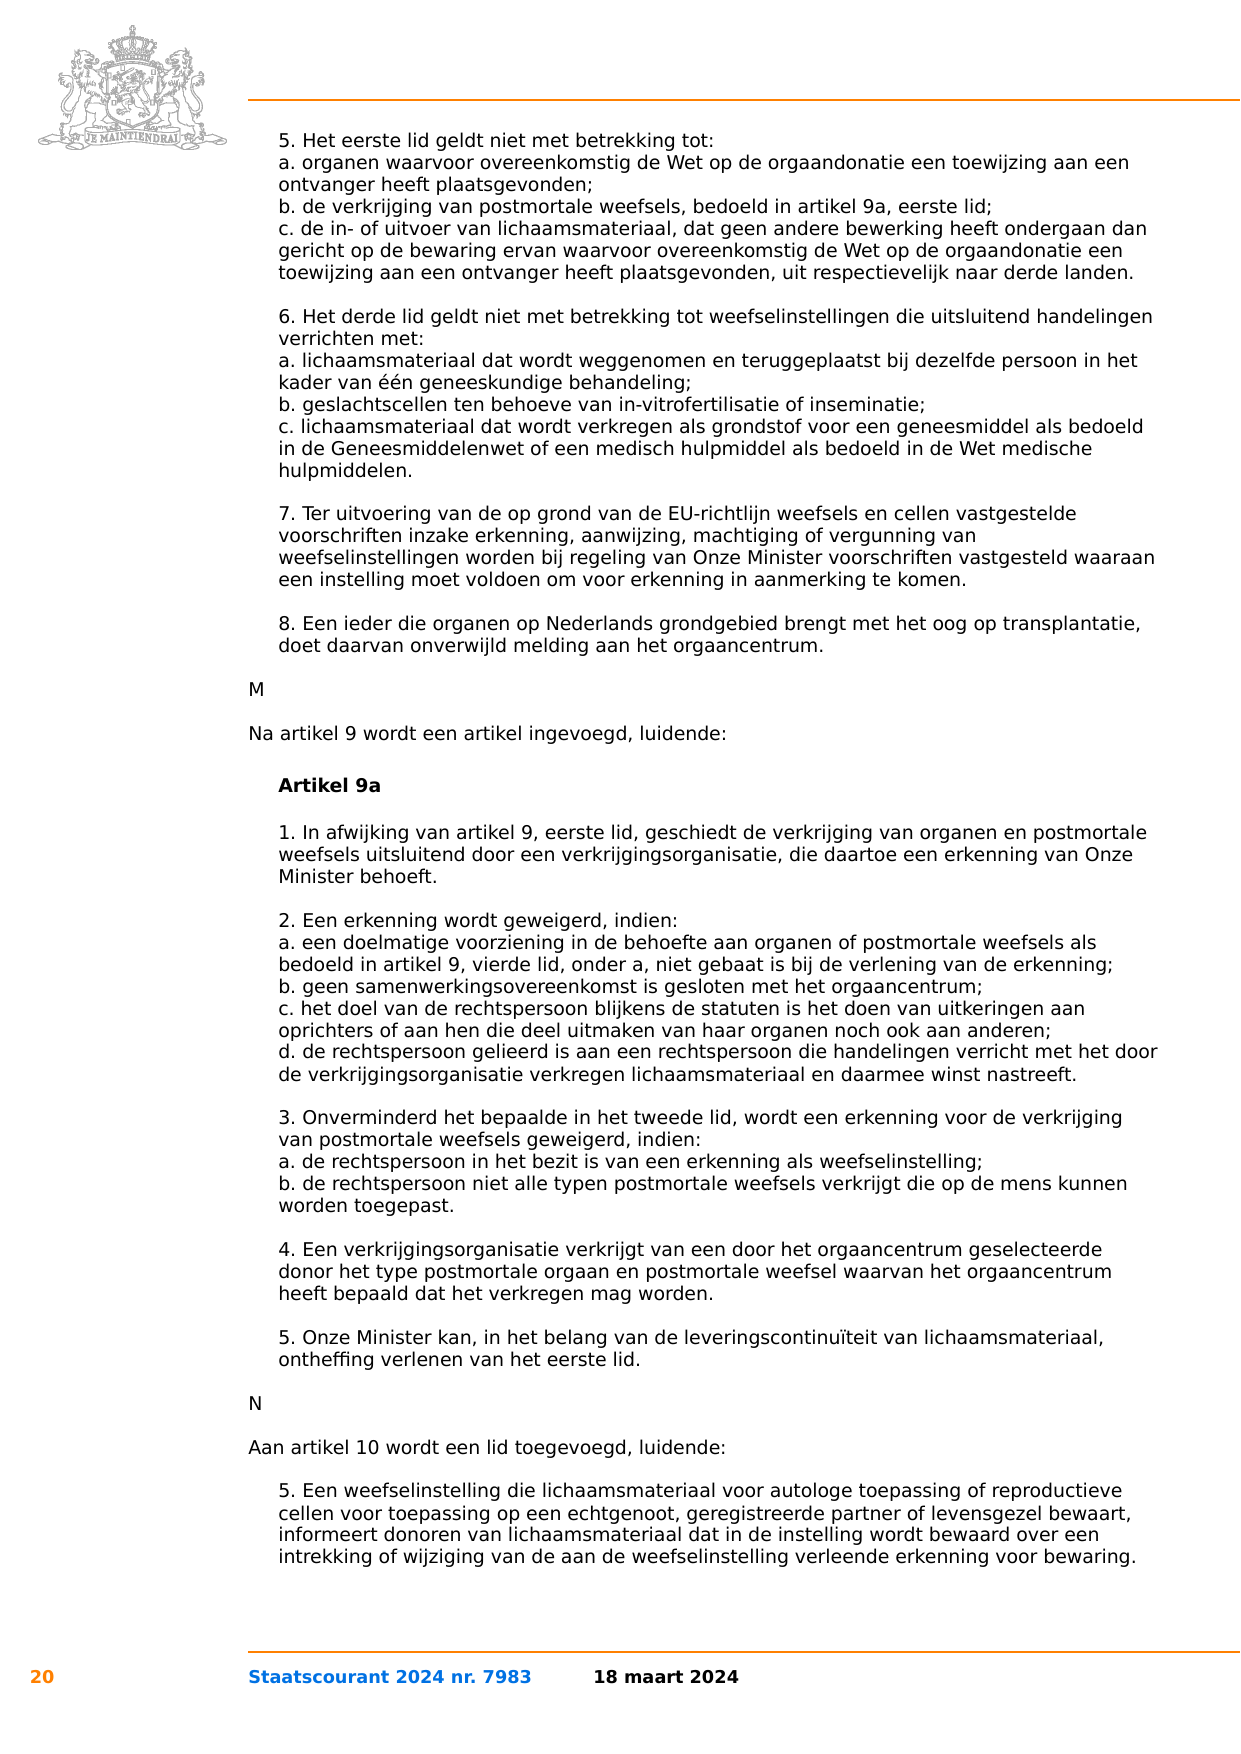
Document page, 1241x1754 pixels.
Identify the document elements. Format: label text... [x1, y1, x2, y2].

text Aan artikel 10 wordt een lid toegevoegd, luidende: [248, 1437, 1163, 1458]
text b. de rechtspersoon niet alle typen postmortale weefsels verkrijgt die op de mens kunnen worden toegepast. [278, 1173, 1163, 1217]
text 7. Ter uitvoering van de op grond van de EU-richtlijn weefsels en cellen vastgestelde voorschriften inzake erkenning, aanwijzing, machtiging of vergunning van weefselinstellingen worden bij regeling van Onze Minister voorschriften vastgesteld waaraan een instelling moet voldoen om voor erkenning in aanmerking te komen. [278, 503, 1163, 591]
text b. de verkrijging van postmortale weefsels, bedoeld in artikel 9a, eerste lid; [278, 196, 1163, 218]
text a. een doelmatige voorziening in de behoefte aan organen of postmortale weefsels als bedoeld in artikel 9, vierde lid, onder a, niet gebaat is bij de verlening van de erkenning; [278, 932, 1163, 976]
text 1. In afwijking van artikel 9, eerste lid, geschiedt de verkrijging van organen en postmortale weefsels uitsluitend door een verkrijgingsorganisatie, die daartoe een erkenning van Onze Minister behoeft. [278, 822, 1163, 888]
picture [38, 25, 227, 150]
subtitle Artikel 9a [278, 775, 1163, 797]
text 5. Het eerste lid geldt niet met betrekking tot: [278, 130, 1163, 152]
text N [248, 1393, 1163, 1415]
text a. lichaamsmateriaal dat wordt weggenomen en teruggeplaatst bij dezelfde persoon in het kader van één geneeskundige behandeling; [278, 349, 1163, 393]
text d. de rechtspersoon gelieerd is aan een rechtspersoon die handelingen verricht met het door de verkrijgingsorganisatie verkregen lichaamsmateriaal en daarmee winst nastreeft. [278, 1041, 1163, 1085]
text 4. Een verkrijgingsorganisatie verkrijgt van een door het orgaancentrum geselecteerde donor het type postmortale orgaan en postmortale weefsel waarvan het orgaancentrum heeft bepaald dat het verkregen mag worden. [278, 1239, 1163, 1305]
text a. de rechtspersoon in het bezit is van een erkenning als weefselinstelling; [278, 1151, 1163, 1173]
text 6. Het derde lid geldt niet met betrekking tot weefselinstellingen die uitsluitend handelingen verrichten met: [278, 306, 1163, 349]
text b. geen samenwerkingsovereenkomst is gesloten met het orgaancentrum; [278, 976, 1163, 997]
text 5. Onze Minister kan, in het belang van de leveringscontinuïteit van lichaamsmateriaal, ontheffing verlenen van het eerste lid. [278, 1327, 1163, 1371]
text c. de in- of uitvoer van lichaamsmateriaal, dat geen andere bewerking heeft ondergaan dan gericht op de bewaring ervan waarvoor overeenkomstig de Wet op de orgaandonatie een toewijzing aan een ontvanger heeft plaatsgevonden, uit respectievelijk naar derde landen. [278, 218, 1163, 284]
text 2. Een erkenning wordt geweigerd, indien: [278, 909, 1163, 932]
text 8. Een ieder die organen op Nederlands grondgebied brengt met het oog op transplantatie, doet daarvan onverwijld melding aan het orgaancentrum. [278, 613, 1163, 657]
text M [248, 679, 1163, 701]
text a. organen waarvoor overeenkomstig de Wet op de orgaandonatie een toewijzing aan een ontvanger heeft plaatsgevonden; [278, 152, 1163, 196]
text 3. Onverminderd het bepaalde in het tweede lid, wordt een erkenning voor de verkrijging van postmortale weefsels geweigerd, indien: [278, 1107, 1163, 1151]
text 5. Een weefselinstelling die lichaamsmateriaal voor autologe toepassing of reproductieve cellen voor toepassing op een echtgenoot, geregistreerde partner of levensgezel bewaart, informeert donoren van lichaamsmateriaal dat in de instelling wordt bewaard over een intrekking of wijziging van de aan de weefselinstelling verleende erkenning voor bewaring. [278, 1480, 1163, 1568]
text b. geslachtscellen ten behoeve van in-vitrofertilisatie of inseminatie; [278, 393, 1163, 416]
text c. lichaamsmateriaal dat wordt verkregen als grondstof voor een geneesmiddel als bedoeld in de Geneesmiddelenwet of een medisch hulpmiddel als bedoeld in de Wet medische hulpmiddelen. [278, 416, 1163, 481]
text Na artikel 9 wordt een artikel ingevoegd, luidende: [248, 723, 1163, 745]
text c. het doel van de rechtspersoon blijkens de statuten is het doen van uitkeringen aan oprichters of aan hen die deel uitmaken van haar organen noch ook aan anderen; [278, 997, 1163, 1041]
